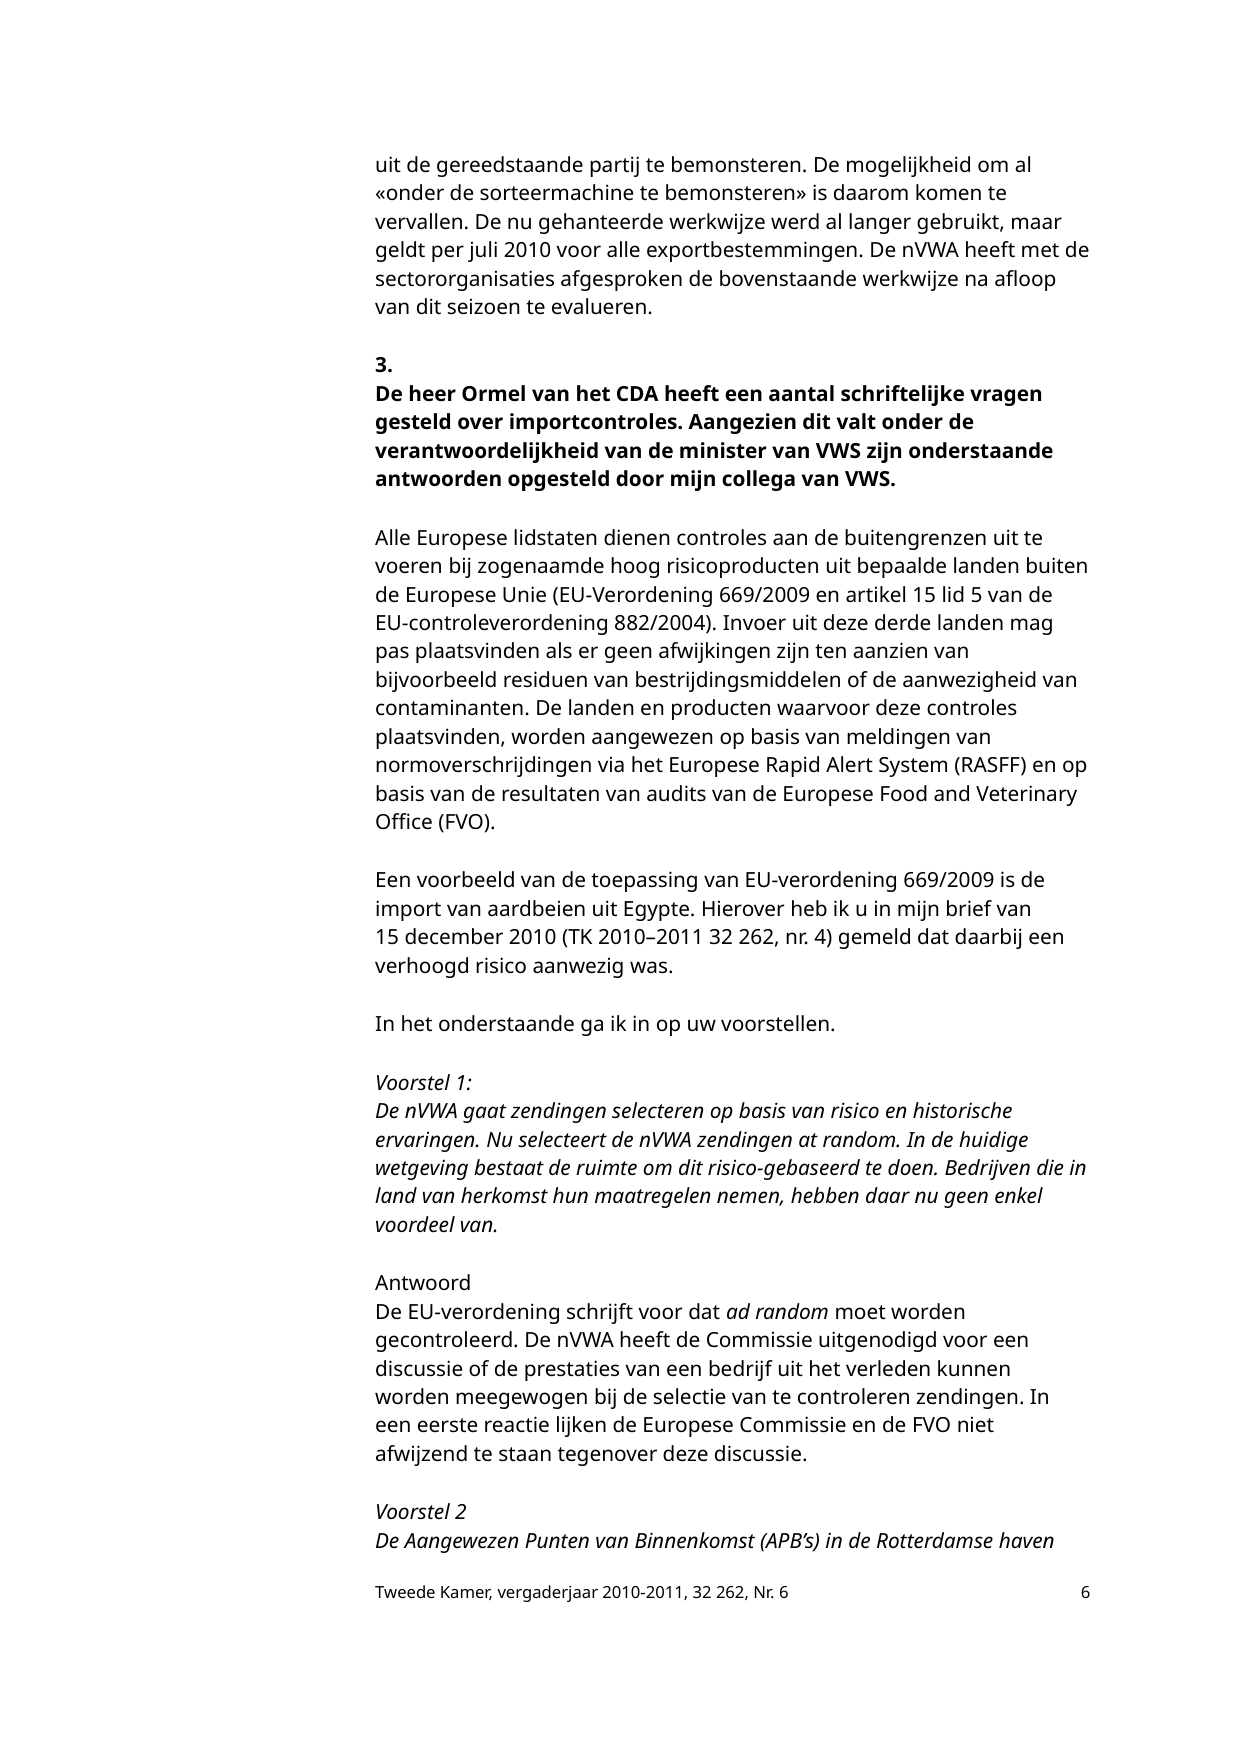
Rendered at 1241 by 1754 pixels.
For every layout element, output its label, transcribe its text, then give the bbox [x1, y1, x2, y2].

text De EU-verordening schrijft voor dat ad random moet worden gecontroleerd. De nVWA heeft de Commissie uitgenodigd voor een discussie of de prestaties van een bedrijf uit het verleden kunnen worden meegewogen bij de selectie van te controleren zendingen. In een eerste reactie lijken de Europese Commissie en de FVO niet afwijzend te staan tegenover deze discussie. [375, 1297, 1090, 1467]
text Voorstel 1: [375, 1068, 1090, 1096]
text In het onderstaande ga ik in op uw voorstellen. [375, 1009, 1090, 1038]
text Voorstel 2 [375, 1497, 1090, 1526]
text De Aangewezen Punten van Binnenkomst (APB’s) in de Rotterdamse haven [375, 1526, 1090, 1554]
text Een voorbeeld van de toepassing van EU-verordening 669/2009 is de import van aardbeien uit Egypte. Hierover heb ik u in mijn brief van 15 december 2010 (TK 2010–2011 32 262, nr. 4) gemeld dat daarbij een verhoogd risico aanwezig was. [375, 866, 1090, 979]
text Antwoord [375, 1268, 1090, 1297]
text uit de gereedstaande partij te bemonsteren. De mogelijkheid om al «onder de sorteermachine te bemonsteren» is daarom komen te vervallen. De nu gehanteerde werkwijze werd al langer gebruikt, maar geldt per juli 2010 voor alle exportbestemmingen. De nVWA heeft met de sectororganisaties afgesproken de bovenstaande werkwijze na afloop van dit seizoen te evalueren. [375, 150, 1090, 321]
text De heer Ormel van het CDA heeft een aantal schriftelijke vragen gesteld over importcontroles. Aangezien dit valt onder de verantwoordelijkheid van de minister van VWS zijn onderstaande antwoorden opgesteld door mijn collega van VWS. [375, 379, 1090, 493]
text Alle Europese lidstaten dienen controles aan de buitengrenzen uit te voeren bij zogenaamde hoog risicoproducten uit bepaalde landen buiten de Europese Unie (EU-Verordening 669/2009 en artikel 15 lid 5 van de EU-controleverordening 882/2004). Invoer uit deze derde landen mag pas plaatsvinden als er geen afwijkingen zijn ten aanzien van bijvoorbeeld residuen van bestrijdingsmiddelen of de aanwezigheid van contaminanten. De landen en producten waarvoor deze controles plaatsvinden, worden aangewezen op basis van meldingen van normoverschrijdingen via het Europese Rapid Alert System (RASFF) en op basis van de resultaten van audits van de Europese Food and Veterinary Office (FVO). [375, 523, 1090, 836]
text 3. [375, 351, 1090, 379]
text De nVWA gaat zendingen selecteren op basis van risico en historische ervaringen. Nu selecteert de nVWA zendingen at random. In de huidige wetgeving bestaat de ruimte om dit risico-gebaseerd te doen. Bedrijven die in land van herkomst hun maatregelen nemen, hebben daar nu geen enkel voordeel van. [375, 1096, 1090, 1238]
